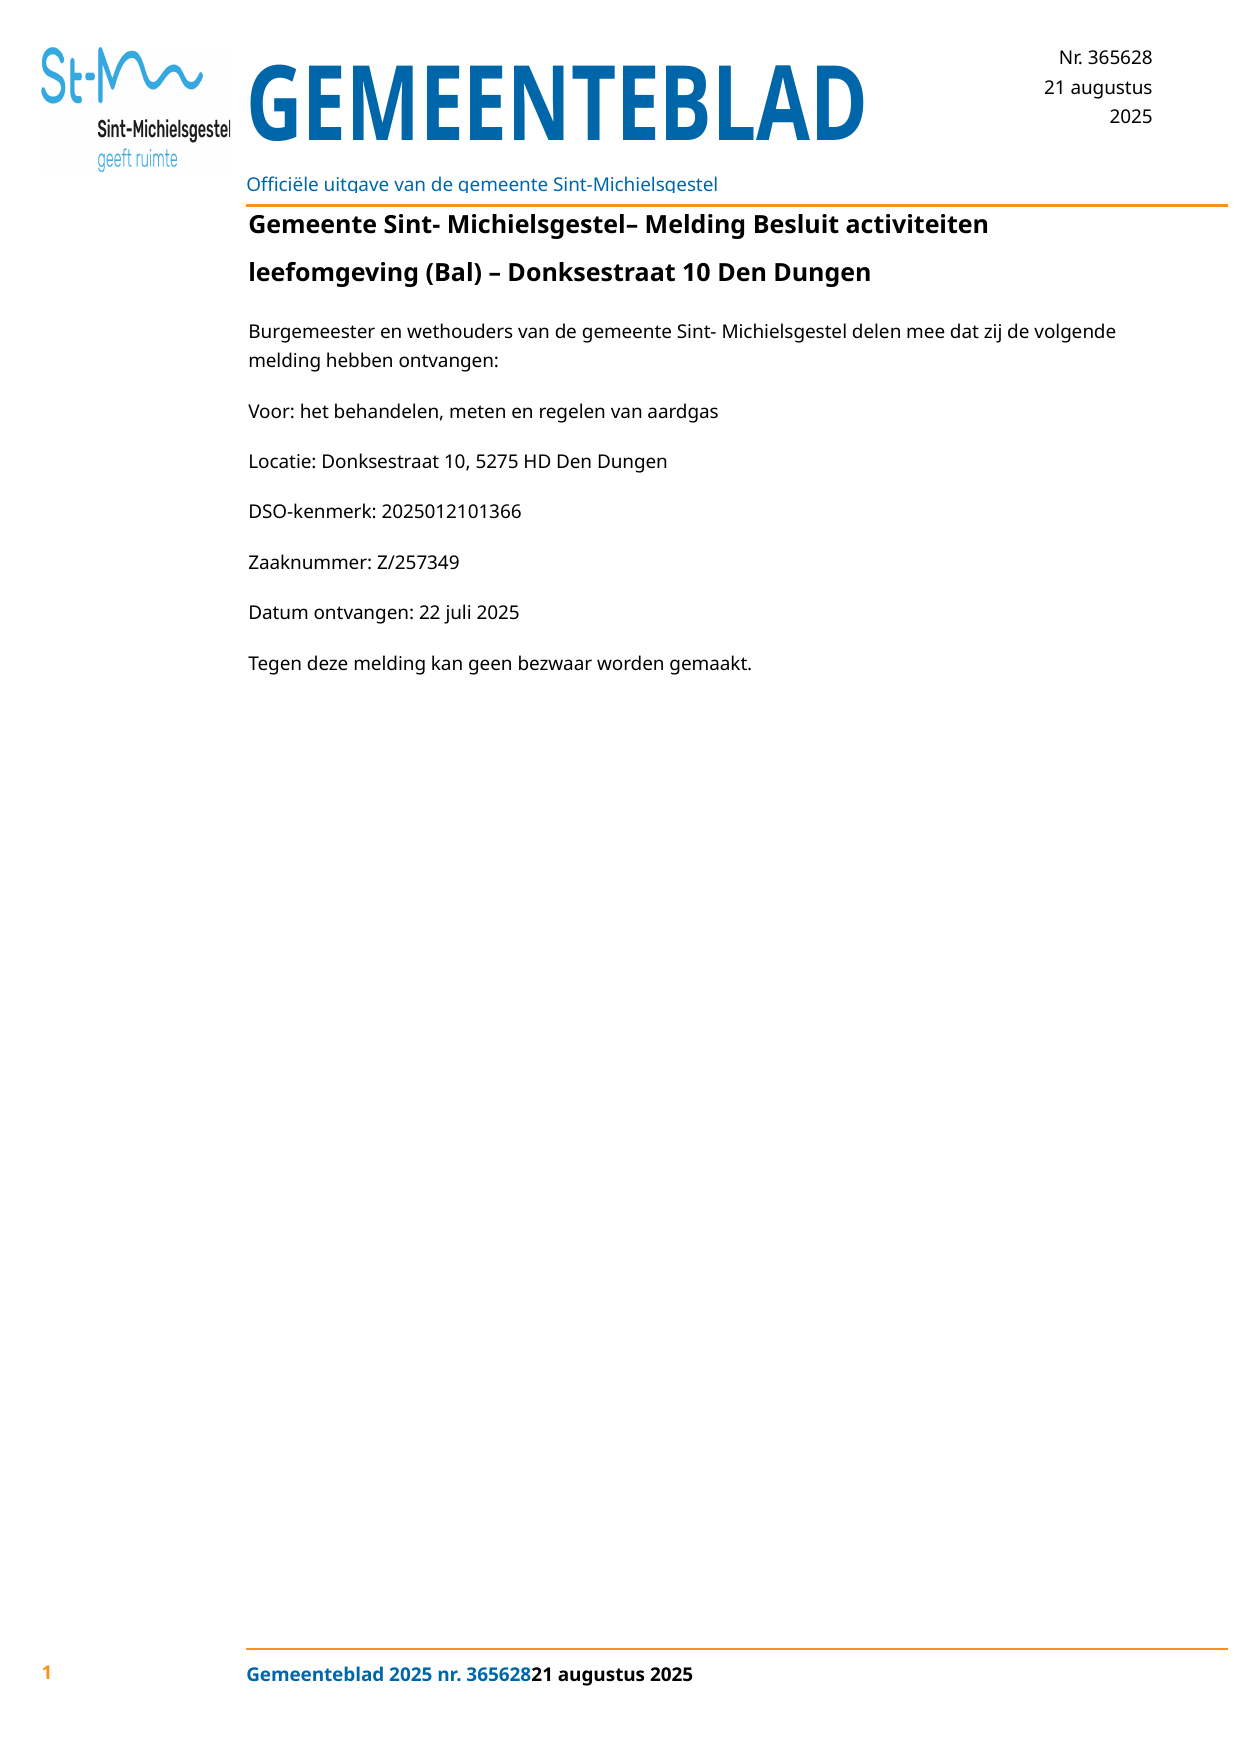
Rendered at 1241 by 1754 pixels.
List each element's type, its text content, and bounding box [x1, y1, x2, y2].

text Tegen deze melding kan geen bezwaar worden gemaakt. [248, 650, 1152, 676]
text Gemeente Sint- Michielsgestel– Melding Besluit activiteiten leefomgeving (Bal) – Donksestraat 10 Den Dungen [248, 207, 1152, 288]
text Voor: het behandelen, meten en regelen van aardgas [248, 398, 1152, 424]
text Locatie: Donksestraat 10, 5275 HD Den Dungen [248, 448, 1152, 474]
picture [41, 47, 231, 172]
text Zaaknummer: Z/257349 [248, 549, 1152, 575]
text Datum ontvangen: 22 juli 2025 [248, 599, 1152, 625]
text Burgemeester en wethouders van de gemeente Sint- Michielsgestel delen mee dat zij de volgende melding hebben ontvangen: [248, 318, 1152, 373]
text DSO-kenmerk: 2025012101366 [248, 499, 1152, 524]
